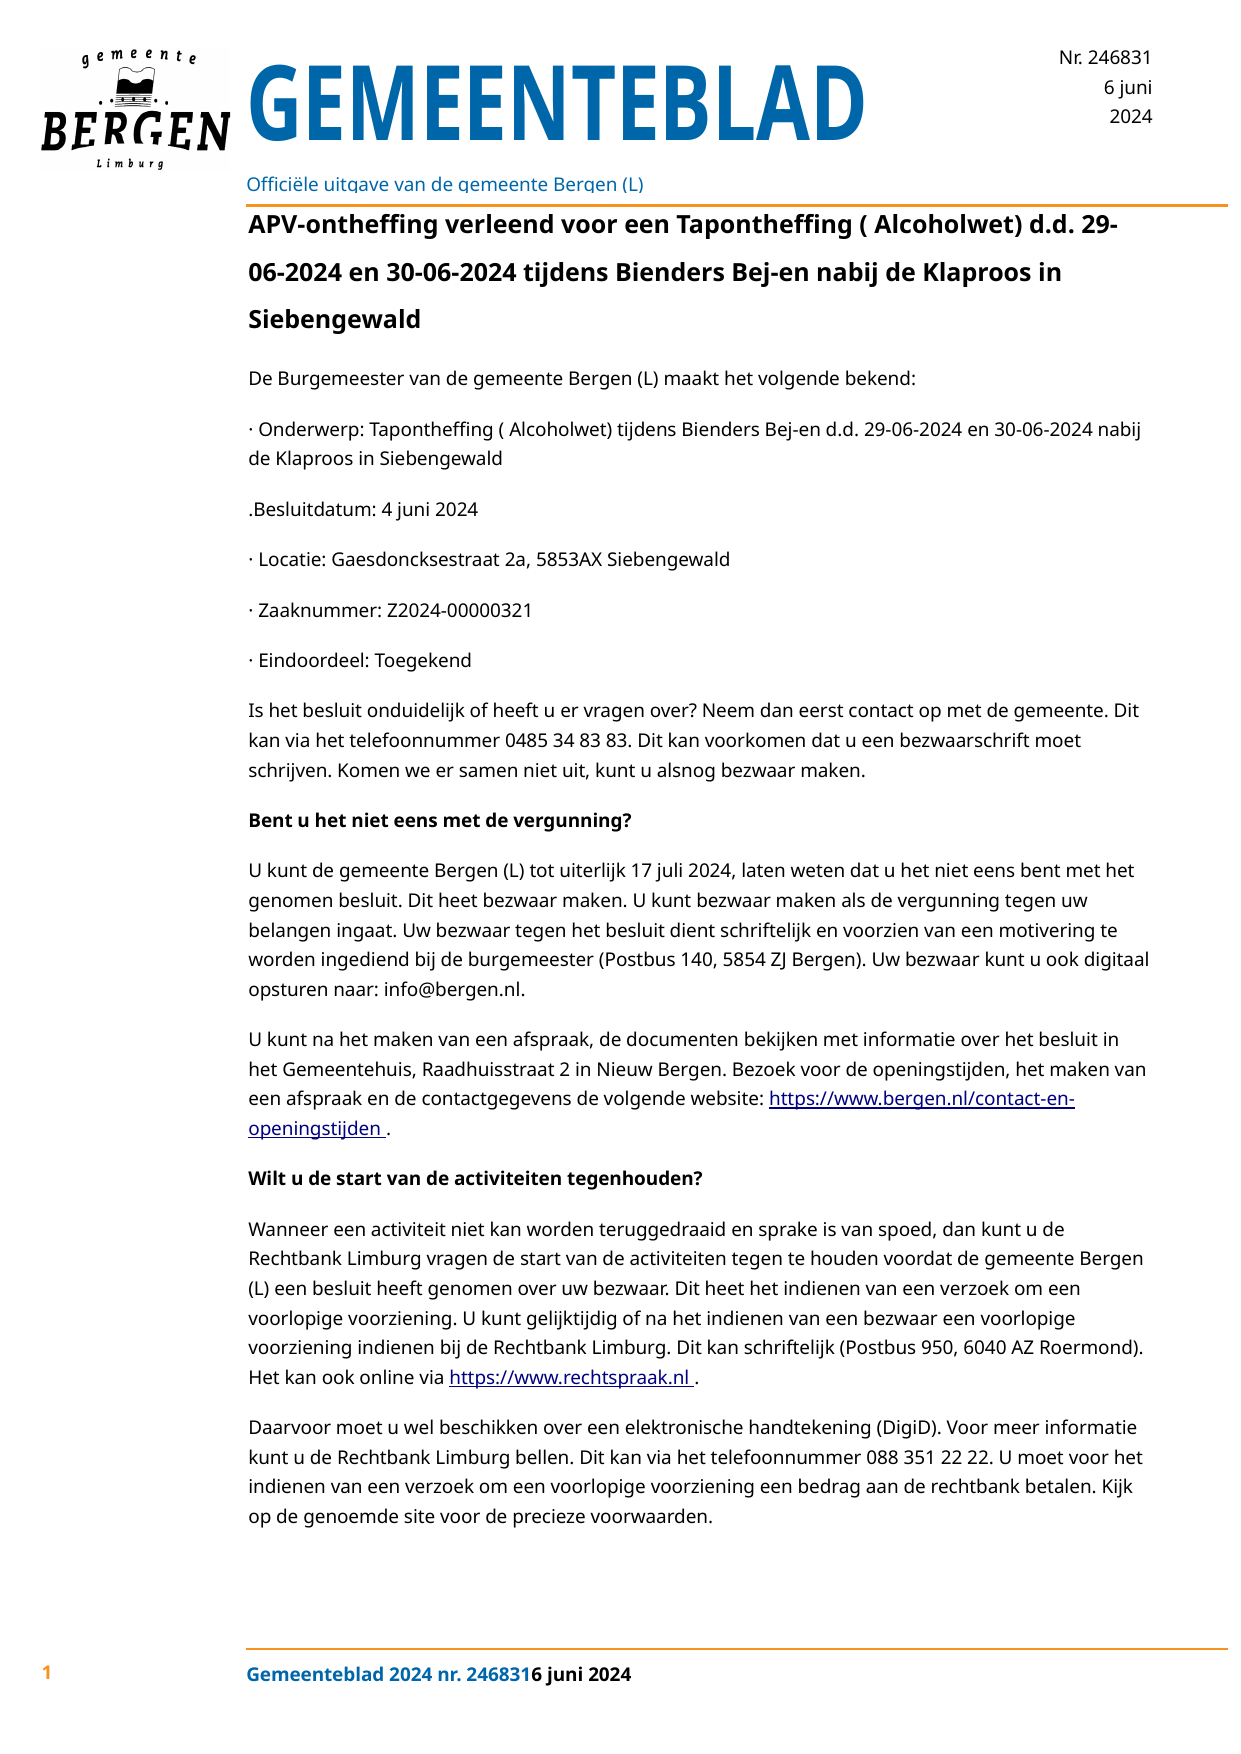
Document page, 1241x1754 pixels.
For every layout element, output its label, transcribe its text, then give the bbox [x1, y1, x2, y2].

text Wanneer een activiteit niet kan worden teruggedraaid en sprake is van spoed, dan kunt u de Rechtbank Limburg vragen de start van de activiteiten tegen te houden voordat de gemeente Bergen (L) een besluit heeft genomen over uw bezwaar. Dit heet het indienen van een verzoek om een voorlopige voorziening. U kunt gelijktijdig of na het indienen van een bezwaar een voorlopige voorziening indienen bij de Rechtbank Limburg. Dit kan schriftelijk (Postbus 950, 6040 AZ Roermond). Het kan ook online via https://www.rechtspraak.nl . [248, 1216, 1152, 1389]
text Daarvoor moet u wel beschikken over een elektronische handtekening (DigiD). Voor meer informatie kunt u de Rechtbank Limburg bellen. Dit kan via het telefoonnummer 088 351 22 22. U moet voor het indienen van een verzoek om een voorlopige voorziening een bedrag aan de rechtbank betalen. Kijk op de genoemde site voor de precieze voorwaarden. [248, 1414, 1152, 1529]
picture [41, 47, 231, 172]
text Wilt u de start van de activiteiten tegenhouden? [248, 1166, 1152, 1191]
text U kunt na het maken van een afspraak, de documenten bekijken met informatie over het besluit in het Gemeentehuis, Raadhuisstraat 2 in Nieuw Bergen. Bezoek voor de openingstijden, het maken van een afspraak en de contactgegevens de volgende website: https://www.bergen.nl/contact-en-openingstijden . [248, 1026, 1152, 1141]
text · Eindoordeel: Toegekend [248, 647, 1152, 673]
text Bent u het niet eens met de vergunning? [248, 807, 1152, 833]
text De Burgemeester van de gemeente Bergen (L) maakt het volgende bekend: [248, 366, 1152, 391]
text Is het besluit onduidelijk of heeft u er vragen over? Neem dan eerst contact op met de gemeente. Dit kan via het telefoonnummer 0485 34 83 83. Dit kan voorkomen dat u een bezwaarschrift moet schrijven. Komen we er samen niet uit, kunt u alsnog bezwaar maken. [248, 698, 1152, 782]
text · Zaaknummer: Z2024-00000321 [248, 597, 1152, 622]
text · Onderwerp: Tapontheffing ( Alcoholwet) tijdens Bienders Bej-en d.d. 29-06-2024 en 30-06-2024 nabij de Klaproos in Siebengewald [248, 416, 1152, 471]
text .Besluitdatum: 4 juni 2024 [248, 496, 1152, 522]
text APV-ontheffing verleend voor een Tapontheffing ( Alcoholwet) d.d. 29-06-2024 en 30-06-2024 tijdens Bienders Bej-en nabij de Klaproos in Siebengewald [248, 207, 1152, 336]
text · Locatie: Gaesdoncksestraat 2a, 5853AX Siebengewald [248, 546, 1152, 572]
text U kunt de gemeente Bergen (L) tot uiterlijk 17 juli 2024, laten weten dat u het niet eens bent met het genomen besluit. Dit heet bezwaar maken. U kunt bezwaar maken als de vergunning tegen uw belangen ingaat. Uw bezwaar tegen het besluit dient schriftelijk en voorzien van een motivering te worden ingediend bij de burgemeester (Postbus 140, 5854 ZJ Bergen). Uw bezwaar kunt u ook digitaal opsturen naar: info@bergen.nl. [248, 858, 1152, 1002]
